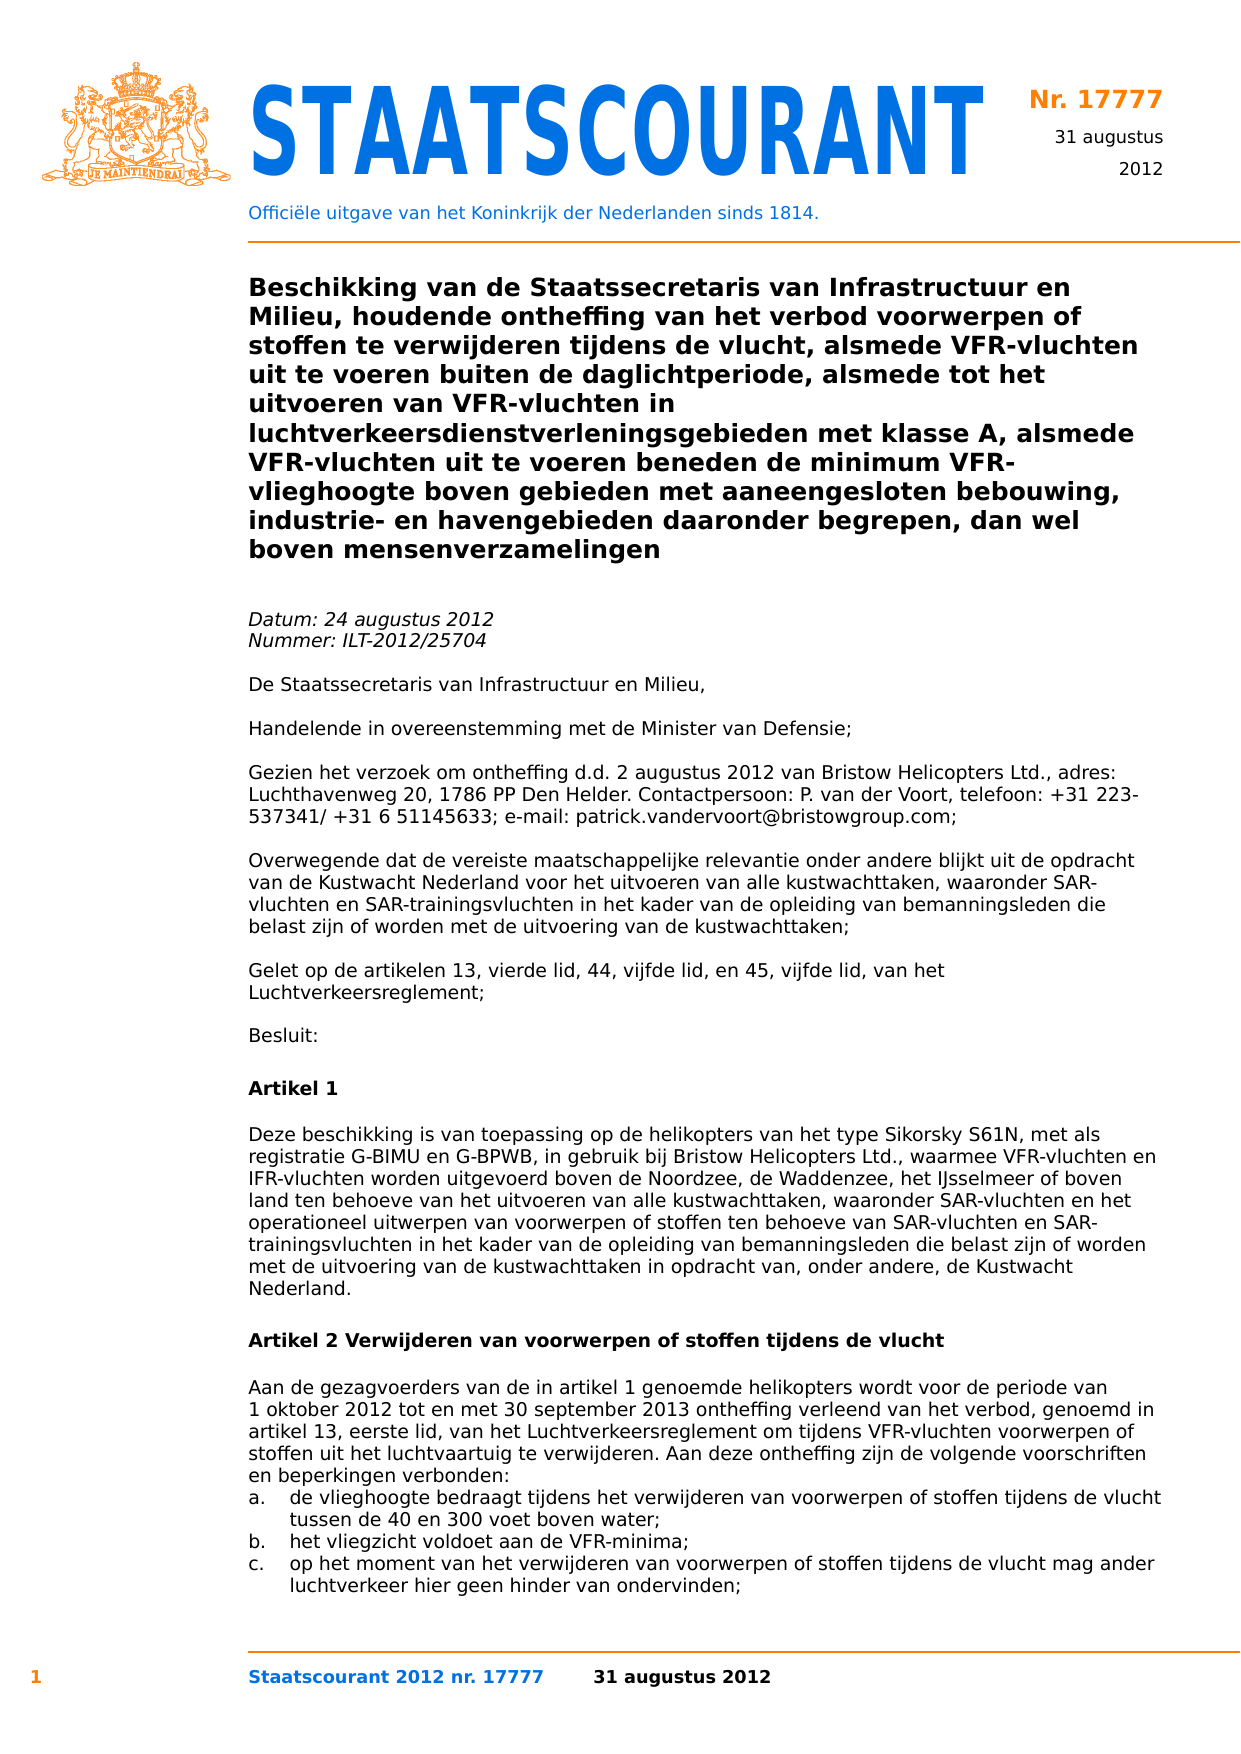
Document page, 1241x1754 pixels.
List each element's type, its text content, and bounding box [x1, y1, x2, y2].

text Gezien het verzoek om ontheffing d.d. 2 augustus 2012 van Bristow Helicopters Ltd., adres: Luchthavenweg 20, 1786 PP Den Helder. Contactpersoon: P. van der Voort, telefoon: +31 223-537341/ +31 6 51145633; e-mail: patrick.vandervoort@bristowgroup.com; [248, 762, 1163, 828]
table_cell Officiële uitgave van het Koninkrijk der Nederlanden sinds 1814. [248, 203, 1240, 241]
text c. op het moment van het verwijderen van voorwerpen of stoffen tijdens de vlucht mag ander luchtverkeer hier geen hinder van ondervinden; [248, 1553, 1163, 1597]
text b. het vliegzicht voldoet aan de VFR-minima; [248, 1531, 1163, 1553]
table_cell 2012 [998, 153, 1240, 203]
text Datum: 24 augustus 2012 [248, 608, 1163, 630]
text Deze beschikking is van toepassing op de helikopters van het type Sikorsky S61N, met als registratie G-BIMU en G-BPWB, in gebruik bij Bristow Helicopters Ltd., waarmee VFR-vluchten en IFR-vluchten worden uitgevoerd boven de Noordzee, de Waddenzee, het IJsselmeer of boven land ten behoeve van het uitvoeren van alle kustwachttaken, waaronder SAR-vluchten en het operationeel uitwerpen van voorwerpen of stoffen ten behoeve van SAR-vluchten en SAR-trainingsvluchten in het kader van de opleiding van bemanningsleden die belast zijn of worden met de uitvoering van de kustwachttaken in opdracht van, onder andere, de Kustwacht Nederland. [248, 1124, 1163, 1300]
table_header [25, 62, 248, 241]
text a. de vlieghoogte bedraagt tijdens het verwijderen van voorwerpen of stoffen tijdens de vlucht tussen de 40 en 300 voet boven water; [248, 1487, 1163, 1531]
subtitle Beschikking van de Staatssecretaris van Infrastructuur en Milieu, houdende ontheffing van het verbod voorwerpen of stoffen te verwijderen tijdens de vlucht, alsmede VFR-vluchten uit te voeren buiten de daglichtperiode, alsmede tot het uitvoeren van VFR-vluchten in luchtverkeersdienstverleningsgebieden met klasse A, alsmede VFR-vluchten uit te voeren beneden de minimum VFR-vlieghoogte boven gebieden met aaneengesloten bebouwing, industrie- en havengebieden daaronder begrepen, dan wel boven mensenverzamelingen [248, 273, 1163, 565]
table_header Nr. 17777 [998, 62, 1240, 121]
picture [41, 62, 231, 186]
text Overwegende dat de vereiste maatschappelijke relevantie onder andere blijkt uit de opdracht van de Kustwacht Nederland voor het uitvoeren van alle kustwachttaken, waaronder SAR-vluchten en SAR-trainingsvluchten in het kader van de opleiding van bemanningsleden die belast zijn of worden met de uitvoering van de kustwachttaken; [248, 850, 1163, 938]
table_header STAATSCOURANT [248, 62, 998, 203]
text Aan de gezagvoerders van de in artikel 1 genoemde helikopters wordt voor de periode van 1 oktober 2012 tot en met 30 september 2013 ontheffing verleend van het verbod, genoemd in artikel 13, eerste lid, van het Luchtverkeersreglement om tijdens VFR-vluchten voorwerpen of stoffen uit het luchtvaartuig te verwijderen. Aan deze ontheffing zijn de volgende voorschriften en beperkingen verbonden: [248, 1377, 1163, 1487]
text Besluit: [248, 1025, 1163, 1047]
table_cell 31 augustus [998, 121, 1240, 153]
subtitle Artikel 1 [248, 1077, 1163, 1099]
text Gelet op de artikelen 13, vierde lid, 44, vijfde lid, en 45, vijfde lid, van het Luchtverkeersreglement; [248, 959, 1163, 1003]
text De Staatssecretaris van Infrastructuur en Milieu, [248, 674, 1163, 696]
subtitle Artikel 2 Verwijderen van voorwerpen of stoffen tijdens de vlucht [248, 1330, 1163, 1352]
text Handelende in overeenstemming met de Minister van Defensie; [248, 718, 1163, 740]
text Nummer: ILT-2012/25704 [248, 630, 1163, 652]
